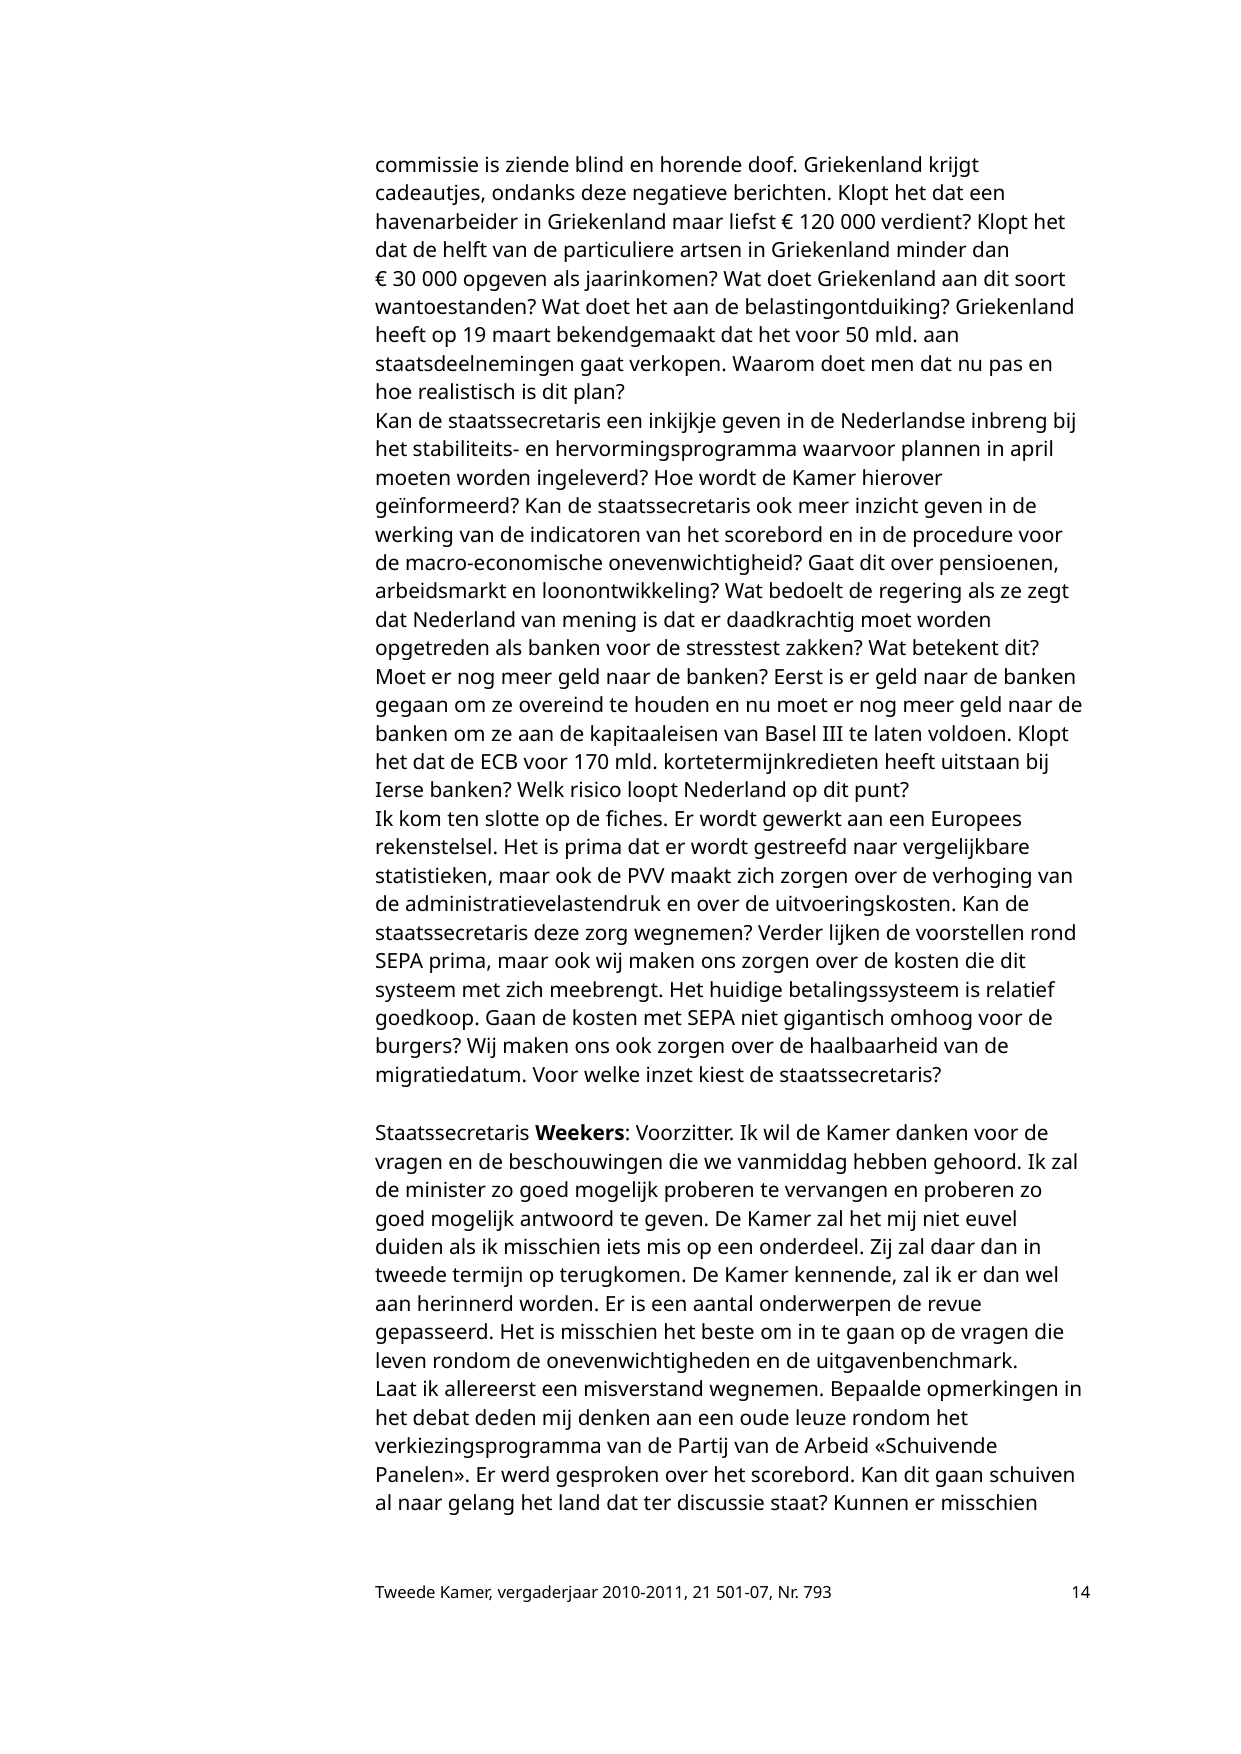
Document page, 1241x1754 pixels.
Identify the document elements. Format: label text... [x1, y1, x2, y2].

text Kan de staatssecretaris een inkijkje geven in de Nederlandse inbreng bij het stabiliteits- en hervormingsprogramma waarvoor plannen in april moeten worden ingeleverd? Hoe wordt de Kamer hierover geïnformeerd? Kan de staatssecretaris ook meer inzicht geven in de werking van de indicatoren van het scorebord en in de procedure voor de macro-economische onevenwichtigheid? Gaat dit over pensioenen, arbeidsmarkt en loonontwikkeling? Wat bedoelt de regering als ze zegt dat Nederland van mening is dat er daadkrachtig moet worden opgetreden als banken voor de stresstest zakken? Wat betekent dit? Moet er nog meer geld naar de banken? Eerst is er geld naar de banken gegaan om ze overeind te houden en nu moet er nog meer geld naar de banken om ze aan de kapitaaleisen van Basel III te laten voldoen. Klopt het dat de ECB voor 170 mld. kortetermijnkredieten heeft uitstaan bij Ierse banken? Welk risico loopt Nederland op dit punt? [375, 406, 1090, 804]
text Ik kom ten slotte op de fiches. Er wordt gewerkt aan een Europees rekenstelsel. Het is prima dat er wordt gestreefd naar vergelijkbare statistieken, maar ook de PVV maakt zich zorgen over de verhoging van de administratievelastendruk en over de uitvoeringskosten. Kan de staatssecretaris deze zorg wegnemen? Verder lijken de voorstellen rond SEPA prima, maar ook wij maken ons zorgen over de kosten die dit systeem met zich meebrengt. Het huidige betalingssysteem is relatief goedkoop. Gaan de kosten met SEPA niet gigantisch omhoog voor de burgers? Wij maken ons ook zorgen over de haalbaarheid van de migratiedatum. Voor welke inzet kiest de staatssecretaris? [375, 804, 1090, 1088]
text commissie is ziende blind en horende doof. Griekenland krijgt cadeautjes, ondanks deze negatieve berichten. Klopt het dat een havenarbeider in Griekenland maar liefst € 120 000 verdient? Klopt het dat de helft van de particuliere artsen in Griekenland minder dan € 30 000 opgeven als jaarinkomen? Wat doet Griekenland aan dit soort wantoestanden? Wat doet het aan de belastingontduiking? Griekenland heeft op 19 maart bekendgemaakt dat het voor 50 mld. aan staatsdeelnemingen gaat verkopen. Waarom doet men dat nu pas en hoe realistisch is dit plan? [375, 150, 1090, 406]
text Laat ik allereerst een misverstand wegnemen. Bepaalde opmerkingen in het debat deden mij denken aan een oude leuze rondom het verkiezingsprogramma van de Partij van de Arbeid «Schuivende Panelen». Er werd gesproken over het scorebord. Kan dit gaan schuiven al naar gelang het land dat ter discussie staat? Kunnen er misschien [375, 1374, 1090, 1517]
text Staatssecretaris Weekers: Voorzitter. Ik wil de Kamer danken voor de vragen en de beschouwingen die we vanmiddag hebben gehoord. Ik zal de minister zo goed mogelijk proberen te vervangen en proberen zo goed mogelijk antwoord te geven. De Kamer zal het mij niet euvel duiden als ik misschien iets mis op een onderdeel. Zij zal daar dan in tweede termijn op terugkomen. De Kamer kennende, zal ik er dan wel aan herinnerd worden. Er is een aantal onderwerpen de revue gepasseerd. Het is misschien het beste om in te gaan op de vragen die leven rondom de onevenwichtigheden en de uitgavenbenchmark. [375, 1118, 1090, 1374]
